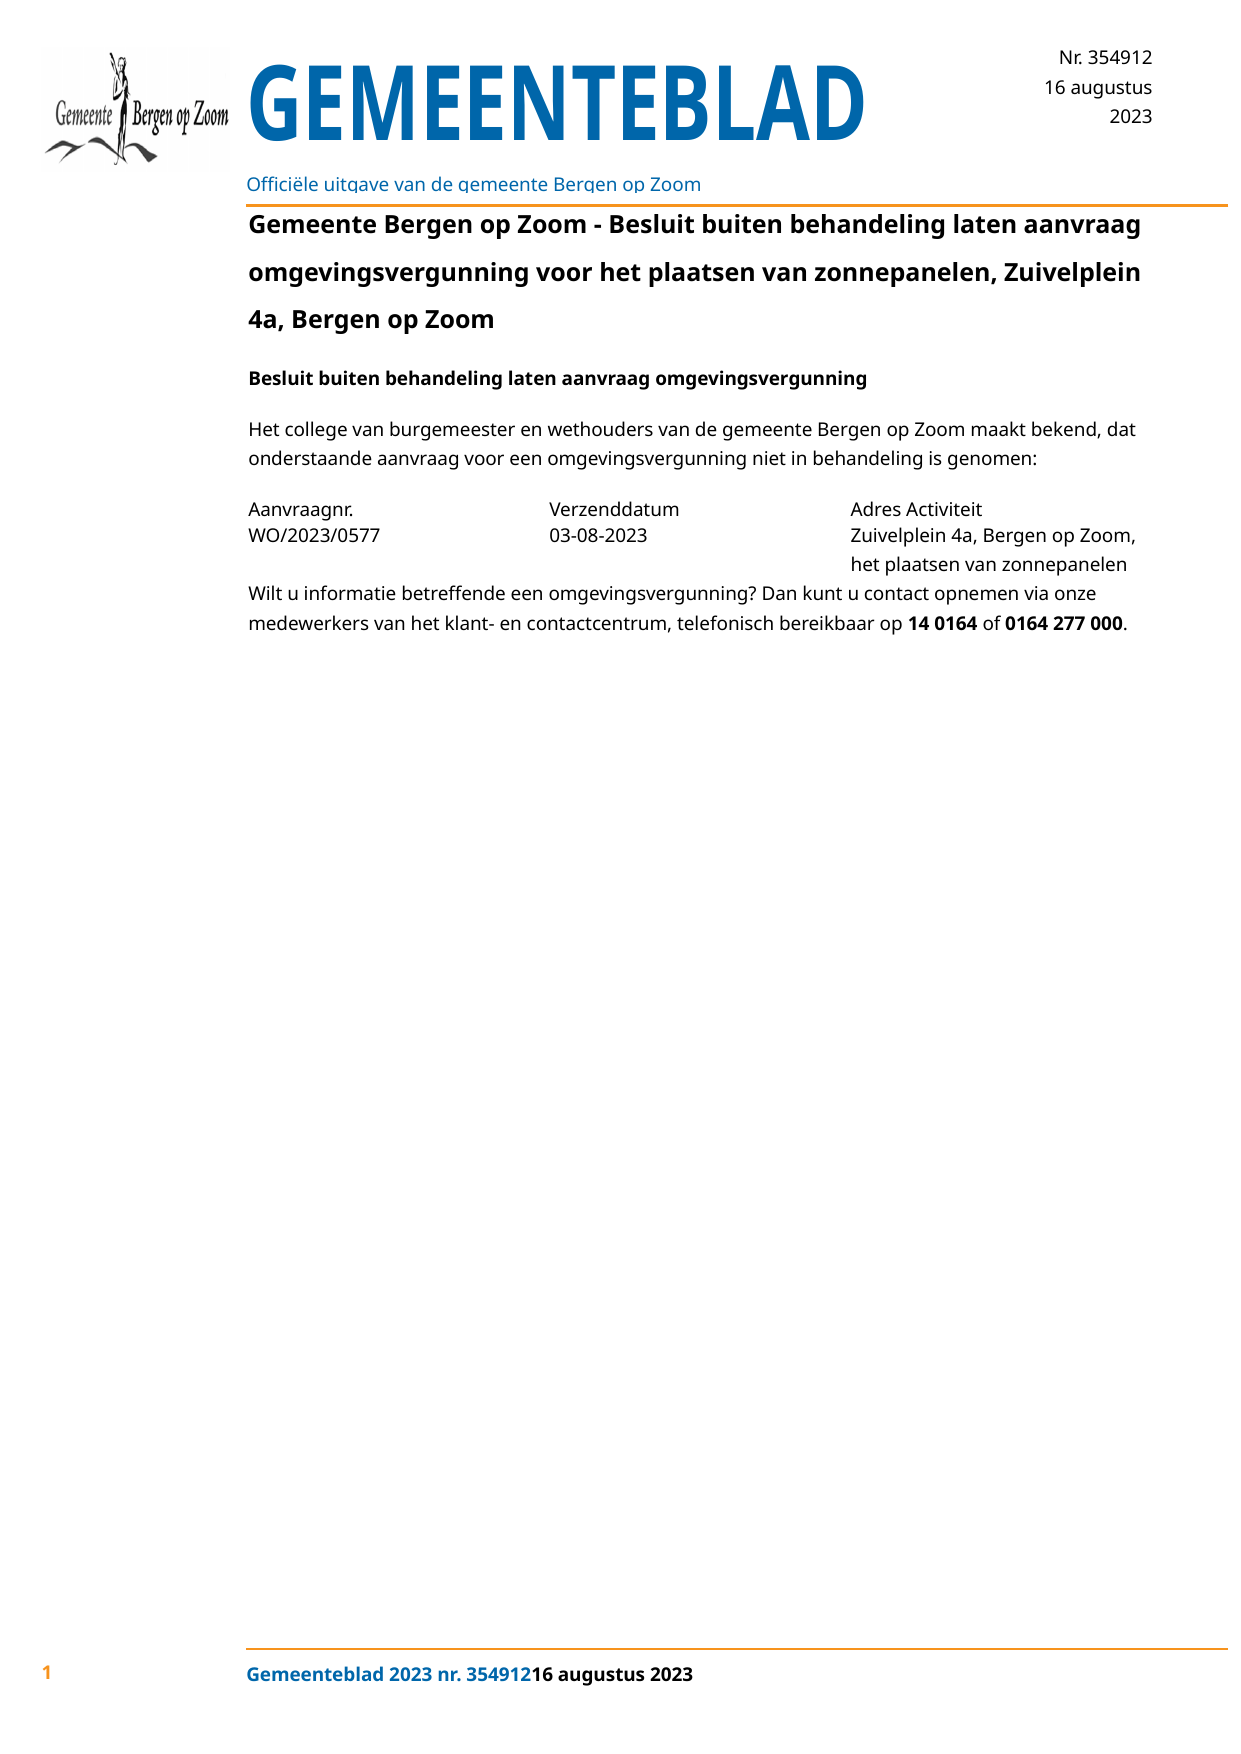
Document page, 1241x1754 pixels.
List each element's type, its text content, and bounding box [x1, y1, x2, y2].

table_header Verzenddatum [549, 496, 850, 522]
text Het college van burgemeester en wethouders van de gemeente Bergen op Zoom maakt bekend, dat onderstaande aanvraag voor een omgevingsvergunning niet in behandeling is genomen: [248, 416, 1152, 471]
text Gemeente Bergen op Zoom - Besluit buiten behandeling laten aanvraag omgevingsvergunning voor het plaatsen van zonnepanelen, Zuivelplein 4a, Bergen op Zoom [248, 207, 1152, 336]
text Besluit buiten behandeling laten aanvraag omgevingsvergunning [248, 366, 1152, 391]
table_cell Zuivelplein 4a, Bergen op Zoom, het plaatsen van zonnepanelen [850, 522, 1152, 577]
table_header Adres Activiteit [850, 496, 1152, 522]
picture [41, 47, 231, 172]
text Wilt u informatie betreffende een omgevingsvergunning? Dan kunt u contact opnemen via onze medewerkers van het klant- en contactcentrum, telefonisch bereikbaar op 14 0164 of 0164 277 000. [248, 580, 1152, 636]
table_cell 03-08-2023 [549, 522, 850, 577]
table_cell WO/2023/0577 [248, 522, 549, 577]
table_header Aanvraagnr. [248, 496, 549, 522]
